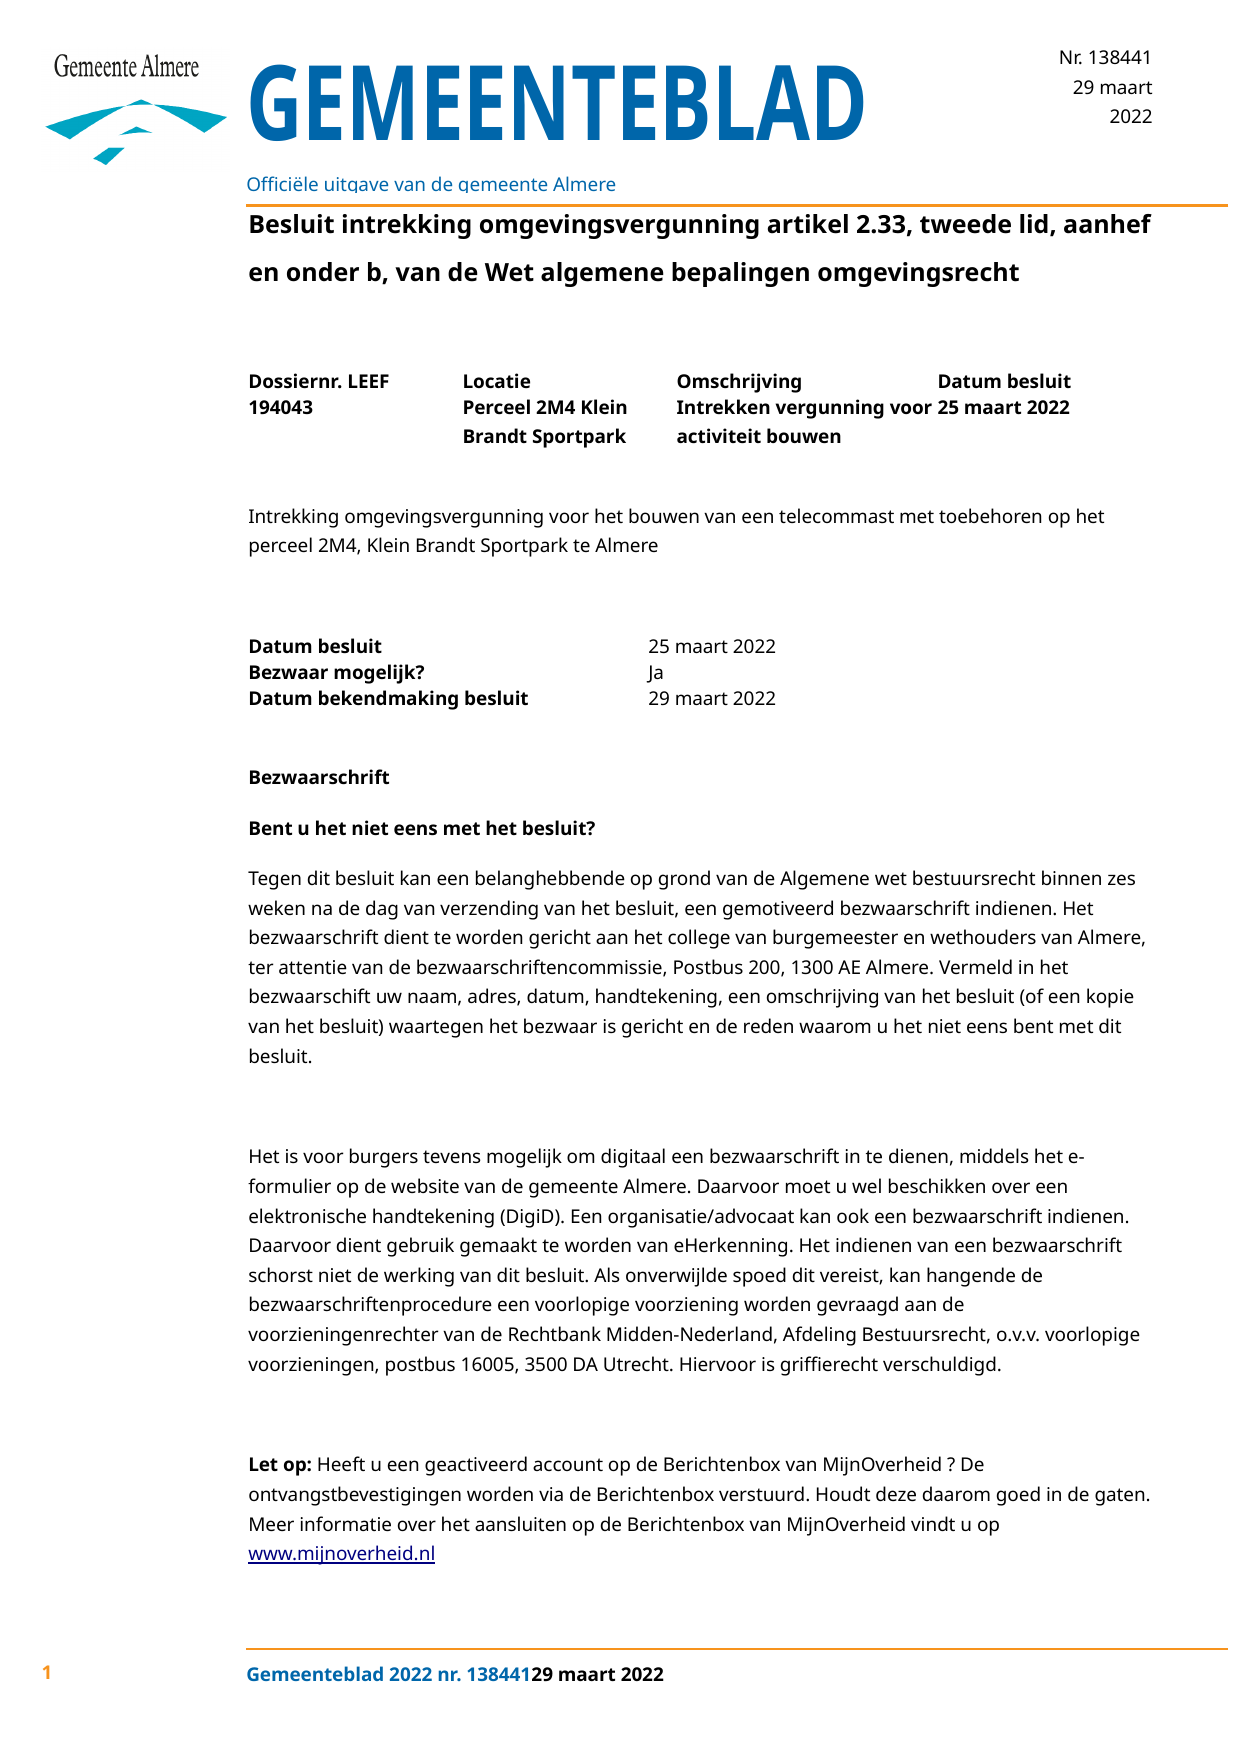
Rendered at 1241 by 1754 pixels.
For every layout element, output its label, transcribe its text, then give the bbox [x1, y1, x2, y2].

table_header Locatie [462, 369, 676, 394]
text Besluit intrekking omgevingsvergunning artikel 2.33, tweede lid, aanhef en onder b, van de Wet algemene bepalingen omgevingsrecht [248, 207, 1152, 288]
table_cell 29 maart 2022 [648, 685, 1152, 711]
table_header Datum besluit [937, 369, 1152, 394]
table_cell Intrekken vergunning voor activiteit bouwen [676, 394, 937, 449]
text Bezwaarschrift [248, 764, 1152, 790]
picture [41, 47, 231, 172]
table_header Datum besluit [248, 634, 648, 659]
table_header Dossiernr. LEEF [248, 369, 462, 394]
table_cell Perceel 2M4 Klein Brandt Sportpark [462, 394, 676, 449]
table_cell Ja [648, 659, 1152, 685]
table_cell 194043 [248, 394, 462, 449]
table_header 25 maart 2022 [648, 634, 1152, 659]
text Het is voor burgers tevens mogelijk om digitaal een bezwaarschrift in te dienen, middels het e-formulier op de website van de gemeente Almere. Daarvoor moet u wel beschikken over een elektronische handtekening (DigiD). Een organisatie/advocaat kan ook een bezwaarschrift indienen. Daarvoor dient gebruik gemaakt te worden van eHerkenning. Het indienen van een bezwaarschrift schorst niet de werking van dit besluit. Als onverwijlde spoed dit vereist, kan hangende de bezwaarschriftenprocedure een voorlopige voorziening worden gevraagd aan de voorzieningenrechter van de Rechtbank Midden-Nederland, Afdeling Bestuursrecht, o.v.v. voorlopige voorzieningen, postbus 16005, 3500 DA Utrecht. Hiervoor is griffierecht verschuldigd. [248, 1144, 1152, 1376]
text Let op: Heeft u een geactiveerd account op de Berichtenbox van MijnOverheid ? De ontvangstbevestigingen worden via de Berichtenbox verstuurd. Houdt deze daarom goed in de gaten. Meer informatie over het aansluiten op de Berichtenbox van MijnOverheid vindt u op www.mijnoverheid.nl [248, 1452, 1152, 1566]
text Intrekking omgevingsvergunning voor het bouwen van een telecommast met toebehoren op het perceel 2M4, Klein Brandt Sportpark te Almere [248, 503, 1152, 558]
table_cell Bezwaar mogelijk? [248, 659, 648, 685]
table_header Omschrijving [676, 369, 937, 394]
table_cell 25 maart 2022 [937, 394, 1152, 449]
text Bent u het niet eens met het besluit? [248, 815, 1152, 841]
table_cell Datum bekendmaking besluit [248, 685, 648, 711]
text Tegen dit besluit kan een belanghebbende op grond van de Algemene wet bestuursrecht binnen zes weken na de dag van verzending van het besluit, een gemotiveerd bezwaarschrift indienen. Het bezwaarschrift dient te worden gericht aan het college van burgemeester en wethouders van Almere, ter attentie van de bezwaarschriftencommissie, Postbus 200, 1300 AE Almere. Vermeld in het bezwaarschift uw naam, adres, datum, handtekening, een omschrijving van het besluit (of een kopie van het besluit) waartegen het bezwaar is gericht en de reden waarom u het niet eens bent met dit besluit. [248, 865, 1152, 1068]
